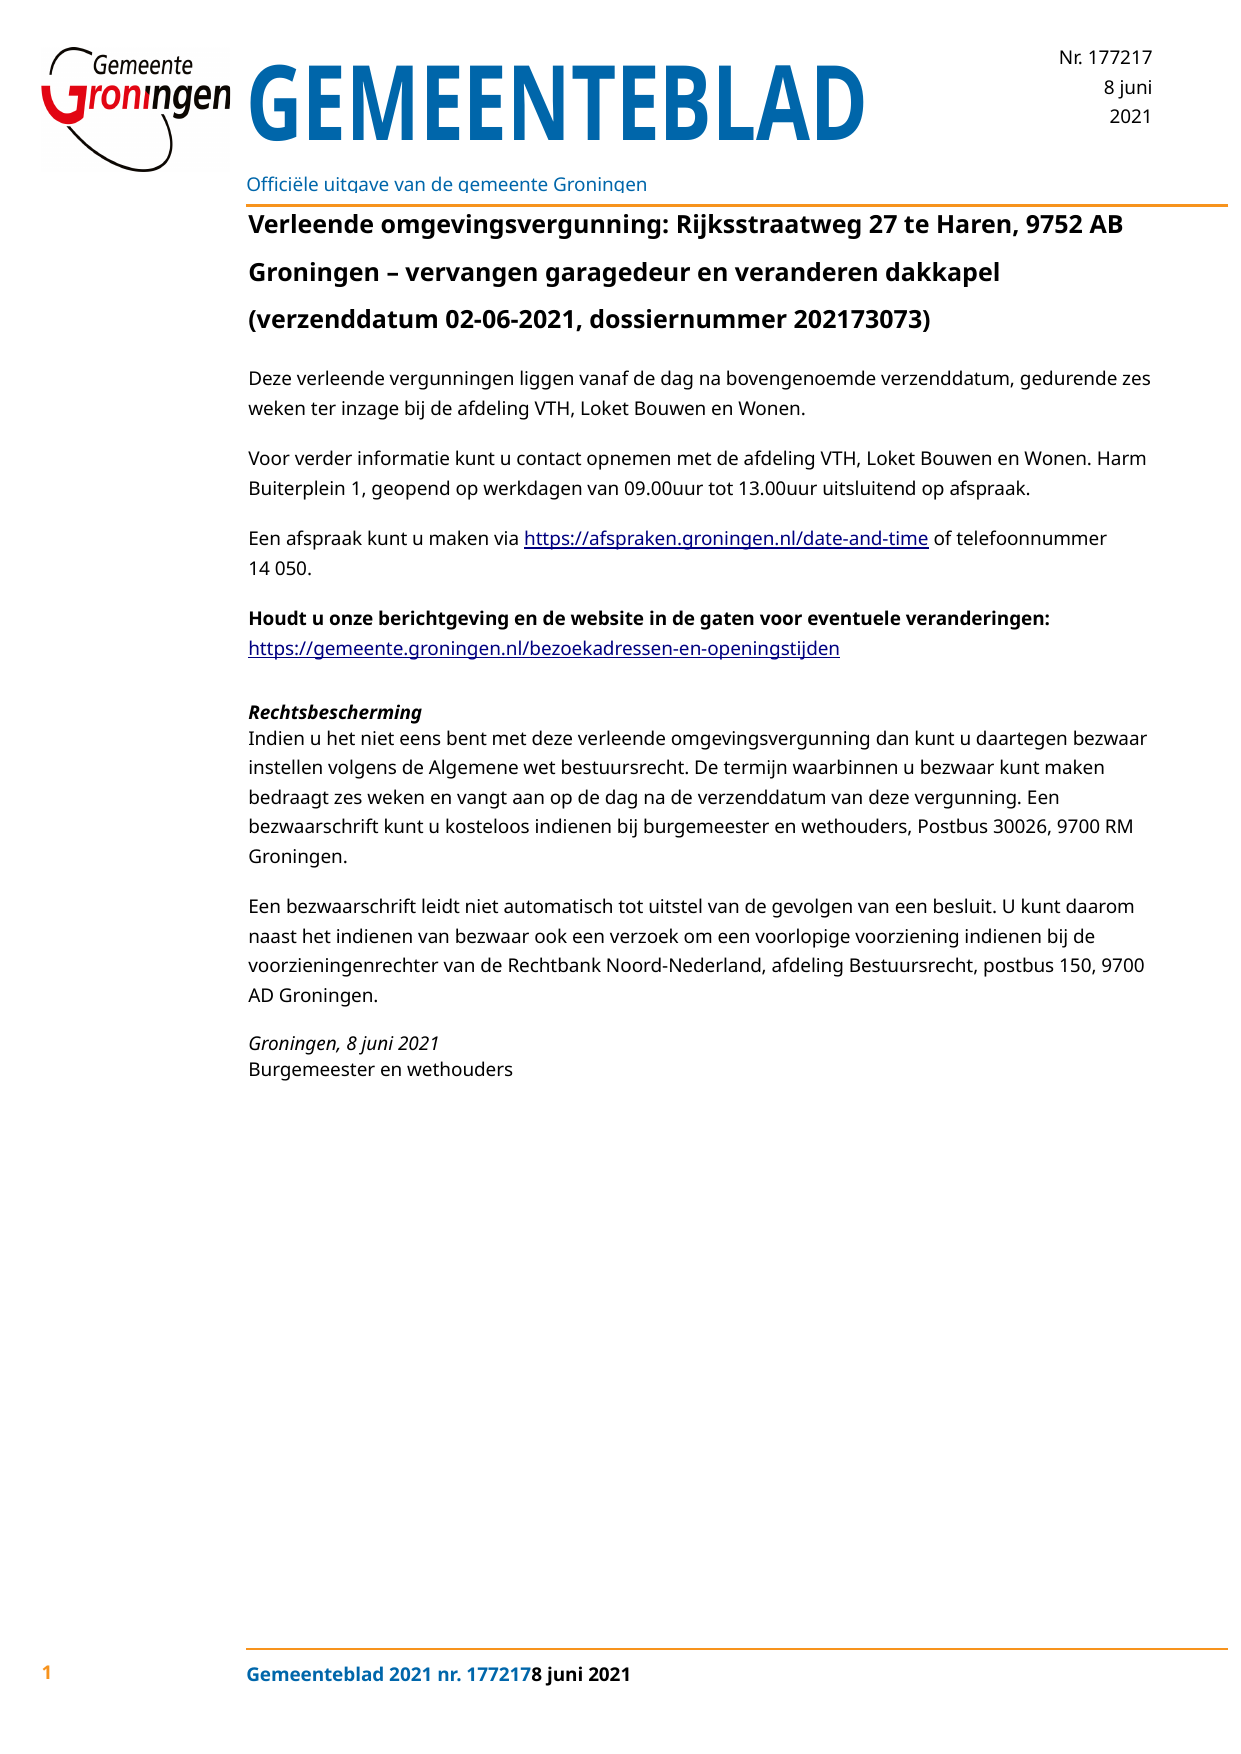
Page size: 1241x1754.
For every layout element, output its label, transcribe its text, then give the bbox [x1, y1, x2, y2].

text Rechtsbescherming [248, 699, 1152, 725]
text Indien u het niet eens bent met deze verleende omgevingsvergunning dan kunt u daartegen bezwaar instellen volgens de Algemene wet bestuursrecht. De termijn waarbinnen u bezwaar kunt maken bedraagt zes weken en vangt aan op de dag na de verzenddatum van deze vergunning. Een bezwaarschrift kunt u kosteloos indienen bij burgemeester en wethouders, Postbus 30026, 9700 RM Groningen. [248, 725, 1152, 869]
text Voor verder informatie kunt u contact opnemen met de afdeling VTH, Loket Bouwen en Wonen. Harm Buiterplein 1, geopend op werkdagen van 09.00uur tot 13.00uur uitsluitend op afspraak. [248, 446, 1152, 501]
text Een afspraak kunt u maken via https://afspraken.groningen.nl/date-and-time of telefoonnummer 14 050. [248, 526, 1152, 581]
text Deze verleende vergunningen liggen vanaf de dag na bovengenoemde verzenddatum, gedurende zes weken ter inzage bij de afdeling VTH, Loket Bouwen en Wonen. [248, 366, 1152, 421]
text Houdt u onze berichtgeving en de website in de gaten voor eventuele veranderingen: https://gemeente.groningen.nl/bezoekadressen-en-openingstijden [248, 606, 1152, 661]
text Groningen, 8 juni 2021 [248, 1030, 1152, 1056]
picture [41, 47, 231, 172]
text Verleende omgevingsvergunning: Rijksstraatweg 27 te Haren, 9752 AB Groningen – vervangen garagedeur en veranderen dakkapel (verzenddatum 02-06-2021, dossiernummer 202173073) [248, 207, 1152, 336]
text Burgemeester en wethouders [248, 1056, 1152, 1082]
text Een bezwaarschrift leidt niet automatisch tot uitstel van de gevolgen van een besluit. U kunt daarom naast het indienen van bezwaar ook een verzoek om een voorlopige voorziening indienen bij de voorzieningenrechter van de Rechtbank Noord-Nederland, afdeling Bestuursrecht, postbus 150, 9700 AD Groningen. [248, 893, 1152, 1008]
